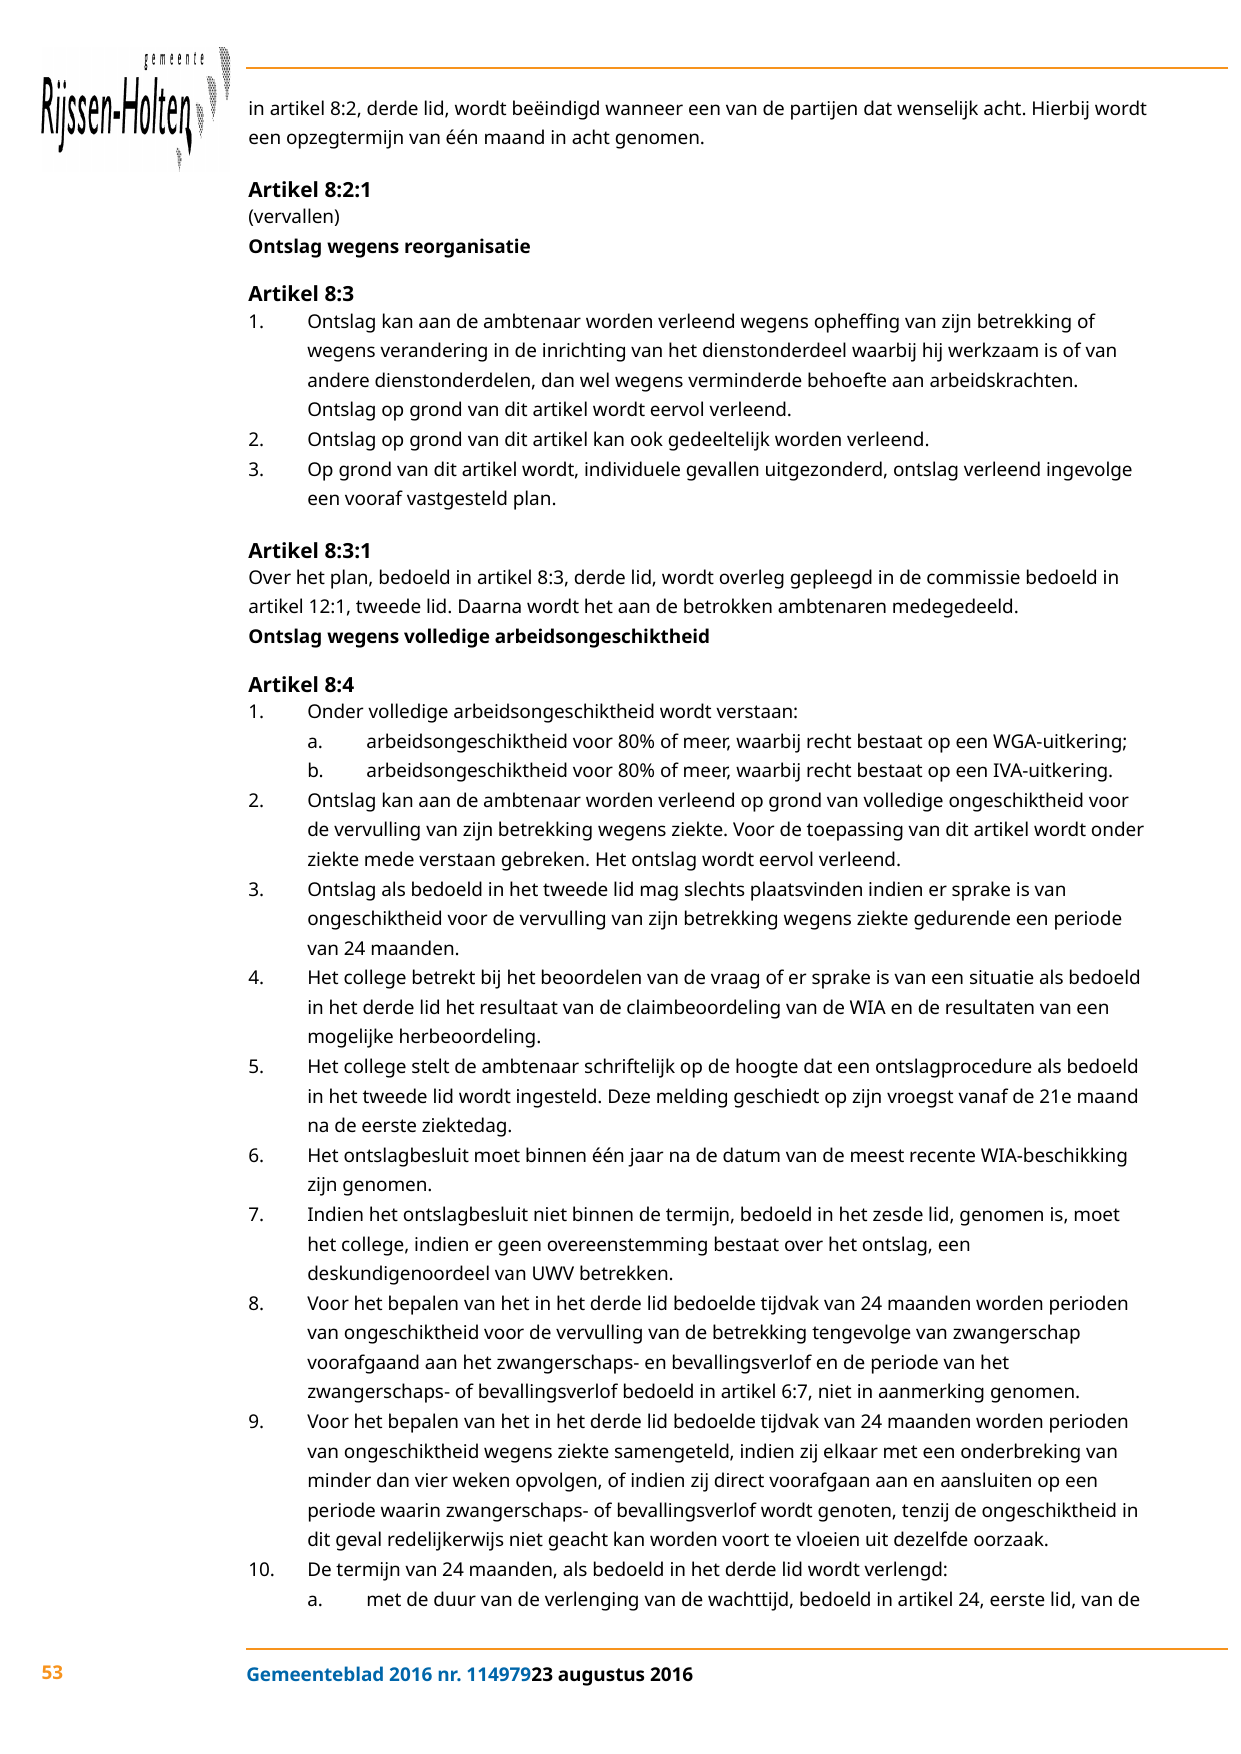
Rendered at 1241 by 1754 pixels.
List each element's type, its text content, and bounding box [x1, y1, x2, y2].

list Indien het ontslagbesluit niet binnen de termijn, bedoeld in het zesde lid, genomen is, moet het college, indien er geen overeenstemming bestaat over het ontslag, een deskundigenoordeel van UWV betrekken. [248, 1201, 1152, 1286]
text Ontslag wegens volledige arbeidsongeschiktheid [248, 623, 1152, 649]
list Ontslag als bedoeld in het tweede lid mag slechts plaatsvinden indien er sprake is van ongeschiktheid voor de vervulling van zijn betrekking wegens ziekte gedurende een periode van 24 maanden. [248, 876, 1152, 961]
list Onder volledige arbeidsongeschiktheid wordt verstaan: [248, 698, 1152, 724]
list Op grond van dit artikel wordt, individuele gevallen uitgezonderd, ontslag verleend ingevolge een vooraf vastgesteld plan. [248, 456, 1152, 511]
list Voor het bepalen van het in het derde lid bedoelde tijdvak van 24 maanden worden perioden van ongeschiktheid voor de vervulling van de betrekking tengevolge van zwangerschap voorafgaand aan het zwangerschaps- en bevallingsverlof en de periode van het zwangerschaps- of bevallingsverlof bedoeld in artikel 6:7, niet in aanmerking genomen. [248, 1290, 1152, 1404]
text Over het plan, bedoeld in artikel 8:3, derde lid, wordt overleg gepleegd in de commissie bedoeld in artikel 12:1, tweede lid. Daarna wordt het aan de betrokken ambtenaren medegedeeld. [248, 564, 1152, 619]
text Artikel 8:4 [248, 670, 1152, 698]
picture [41, 47, 231, 172]
list Ontslag kan aan de ambtenaar worden verleend op grond van volledige ongeschiktheid voor de vervulling van zijn betrekking wegens ziekte. Voor de toepassing van dit artikel wordt onder ziekte mede verstaan gebreken. Het ontslag wordt eervol verleend. [248, 787, 1152, 872]
text Ontslag wegens reorganisatie [248, 233, 1152, 258]
list Het ontslagbesluit moet binnen één jaar na de datum van de meest recente WIA-beschikking zijn genomen. [248, 1142, 1152, 1197]
text (vervallen) [248, 203, 1152, 229]
text in artikel 8:2, derde lid, wordt beëindigd wanneer een van de partijen dat wenselijk acht. Hierbij wordt een opzegtermijn van één maand in acht genomen. [248, 95, 1152, 150]
text Artikel 8:3 [248, 279, 1152, 308]
list met de duur van de verlenging van de wachttijd, bedoeld in artikel 24, eerste lid, van de [307, 1586, 1152, 1612]
text Artikel 8:3:1 [248, 536, 1152, 564]
list arbeidsongeschiktheid voor 80% of meer, waarbij recht bestaat op een WGA-uitkering; [307, 728, 1152, 754]
list De termijn van 24 maanden, als bedoeld in het derde lid wordt verlengd: [248, 1556, 1152, 1582]
list Het college stelt de ambtenaar schriftelijk op de hoogte dat een ontslagprocedure als bedoeld in het tweede lid wordt ingesteld. Deze melding geschiedt op zijn vroegst vanaf de 21e maand na de eerste ziektedag. [248, 1053, 1152, 1138]
list Voor het bepalen van het in het derde lid bedoelde tijdvak van 24 maanden worden perioden van ongeschiktheid wegens ziekte samengeteld, indien zij elkaar met een onderbreking van minder dan vier weken opvolgen, of indien zij direct voorafgaan aan en aansluiten op een periode waarin zwangerschaps- of bevallingsverlof wordt genoten, tenzij de ongeschiktheid in dit geval redelijkerwijs niet geacht kan worden voort te vloeien uit dezelfde oorzaak. [248, 1408, 1152, 1552]
text Artikel 8:2:1 [248, 175, 1152, 203]
list Ontslag kan aan de ambtenaar worden verleend wegens opheffing van zijn betrekking of wegens verandering in de inrichting van het dienstonderdeel waarbij hij werkzaam is of van andere dienstonderdelen, dan wel wegens verminderde behoefte aan arbeidskrachten. Ontslag op grond van dit artikel wordt eervol verleend. [248, 308, 1152, 422]
list arbeidsongeschiktheid voor 80% of meer, waarbij recht bestaat op een IVA-uitkering. [307, 757, 1152, 783]
list Het college betrekt bij het beoordelen van de vraag of er sprake is van een situatie als bedoeld in het derde lid het resultaat van de claimbeoordeling van de WIA en de resultaten van een mogelijke herbeoordeling. [248, 964, 1152, 1049]
list Ontslag op grond van dit artikel kan ook gedeeltelijk worden verleend. [248, 426, 1152, 452]
